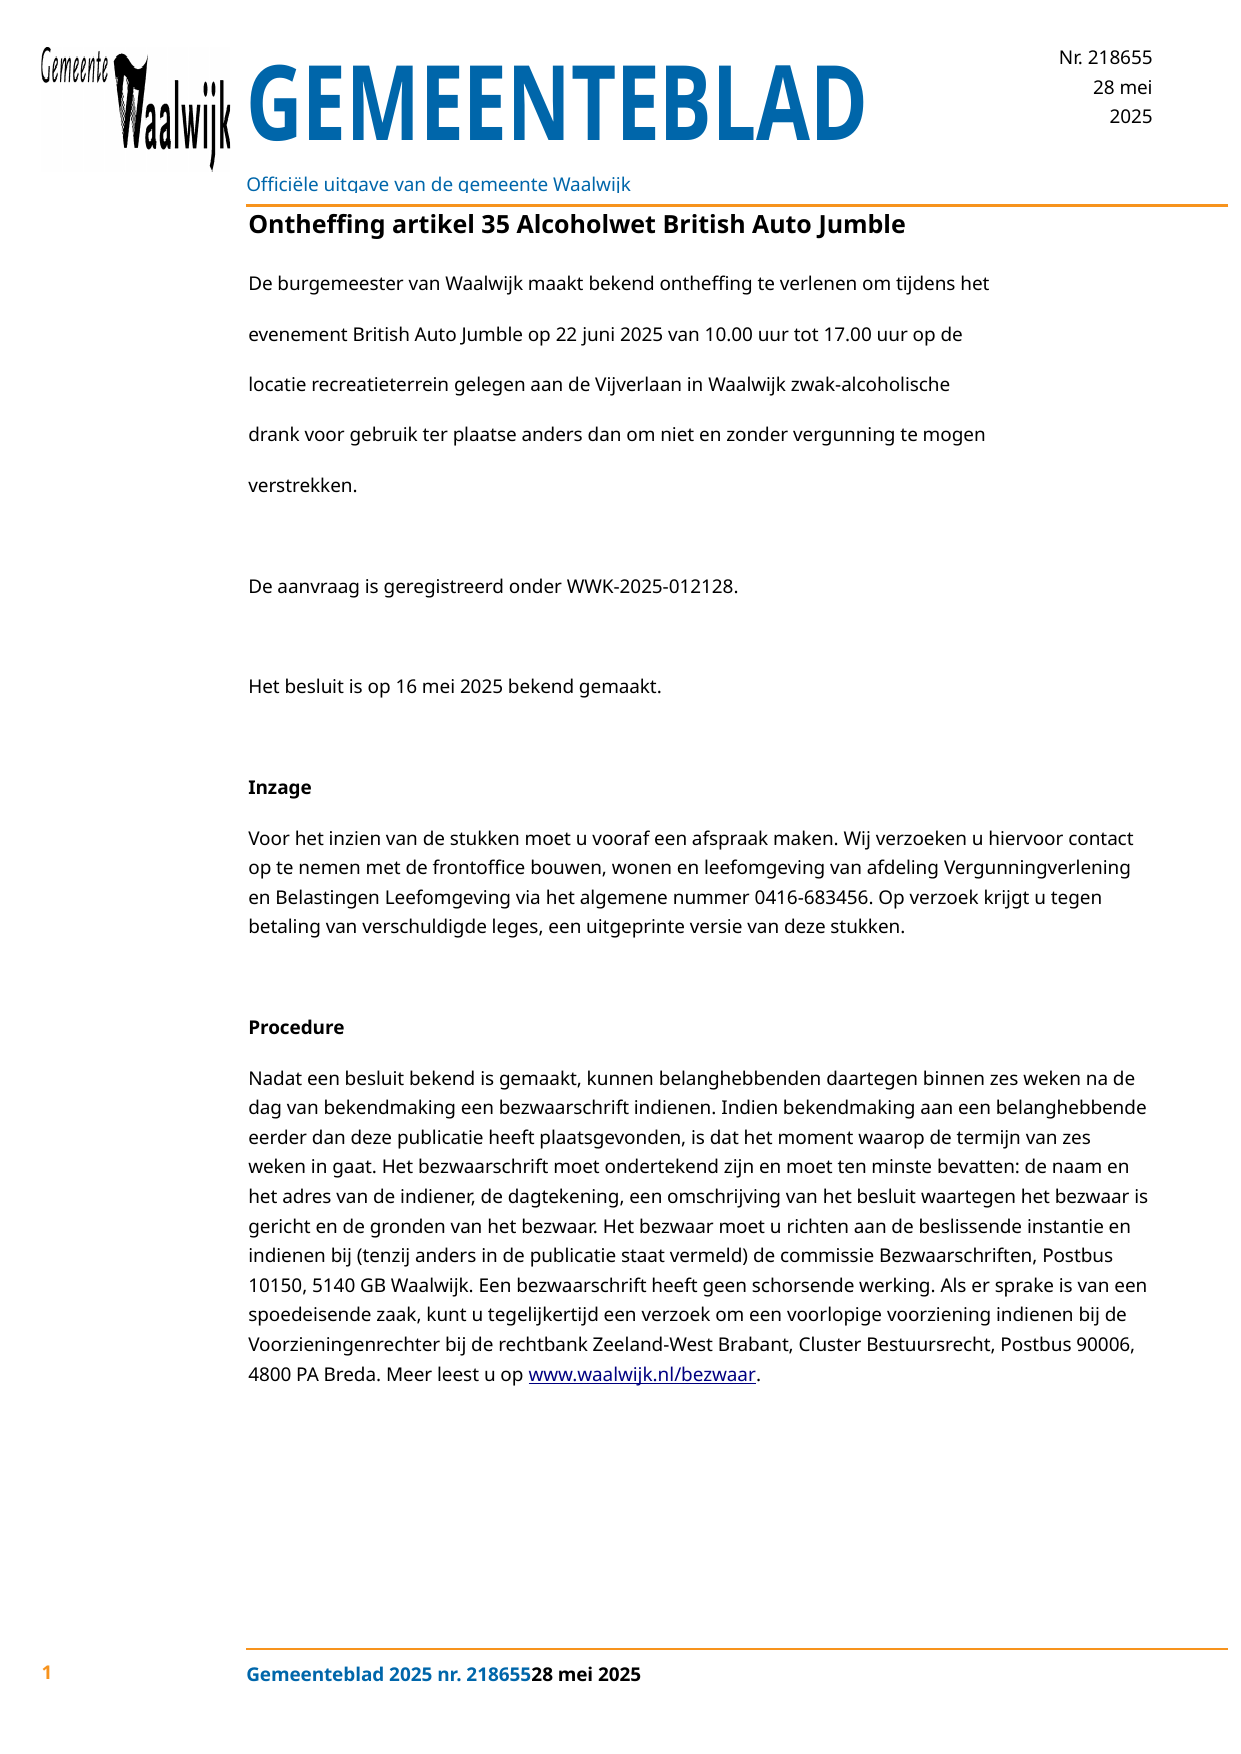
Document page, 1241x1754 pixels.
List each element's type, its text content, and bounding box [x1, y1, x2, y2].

text verstrekken. [248, 472, 1152, 498]
text De burgemeester van Waalwijk maakt bekend ontheffing te verlenen om tijdens het [248, 270, 1152, 296]
text De aanvraag is geregistreerd onder WWK-2025-012128. [248, 573, 1152, 598]
text evenement British Auto Jumble op 22 juni 2025 van 10.00 uur tot 17.00 uur op de [248, 321, 1152, 346]
text Nadat een besluit bekend is gemaakt, kunnen belanghebbenden daartegen binnen zes weken na de dag van bekendmaking een bezwaarschrift indienen. Indien bekendmaking aan een belanghebbende eerder dan deze publicatie heeft plaatsgevonden, is dat het moment waarop de termijn van zes weken in gaat. Het bezwaarschrift moet ondertekend zijn en moet ten minste bevatten: de naam en het adres van de indiener, de dagtekening, een omschrijving van het besluit waartegen het bezwaar is gericht en de gronden van het bezwaar. Het bezwaar moet u richten aan de beslissende instantie en indienen bij (tenzij anders in de publicatie staat vermeld) de commissie Bezwaarschriften, Postbus 10150, 5140 GB Waalwijk. Een bezwaarschrift heeft geen schorsende werking. Als er sprake is van een spoedeisende zaak, kunt u tegelijkertijd een verzoek om een voorlopige voorziening indienen bij de Voorzieningenrechter bij de rechtbank Zeeland-West Brabant, Cluster Bestuursrecht, Postbus 90006, 4800 PA Breda. Meer leest u op www.waalwijk.nl/bezwaar. [248, 1065, 1152, 1386]
picture [41, 47, 231, 172]
text Het besluit is op 16 mei 2025 bekend gemaakt. [248, 674, 1152, 699]
text drank voor gebruik ter plaatse anders dan om niet en zonder vergunning te mogen [248, 422, 1152, 447]
text locatie recreatieterrein gelegen aan de Vijverlaan in Waalwijk zwak-alcoholische [248, 371, 1152, 397]
text Voor het inzien van de stukken moet u vooraf een afspraak maken. Wij verzoeken u hiervoor contact op te nemen met de frontoffice bouwen, wonen en leefomgeving van afdeling Vergunningverlening en Belastingen Leefomgeving via het algemene nummer 0416-683456. Op verzoek krijgt u tegen betaling van verschuldigde leges, een uitgeprinte versie van deze stukken. [248, 825, 1152, 939]
text Ontheffing artikel 35 Alcoholwet British Auto Jumble [248, 207, 1152, 241]
text Procedure [248, 1014, 1152, 1040]
text Inzage [248, 774, 1152, 800]
